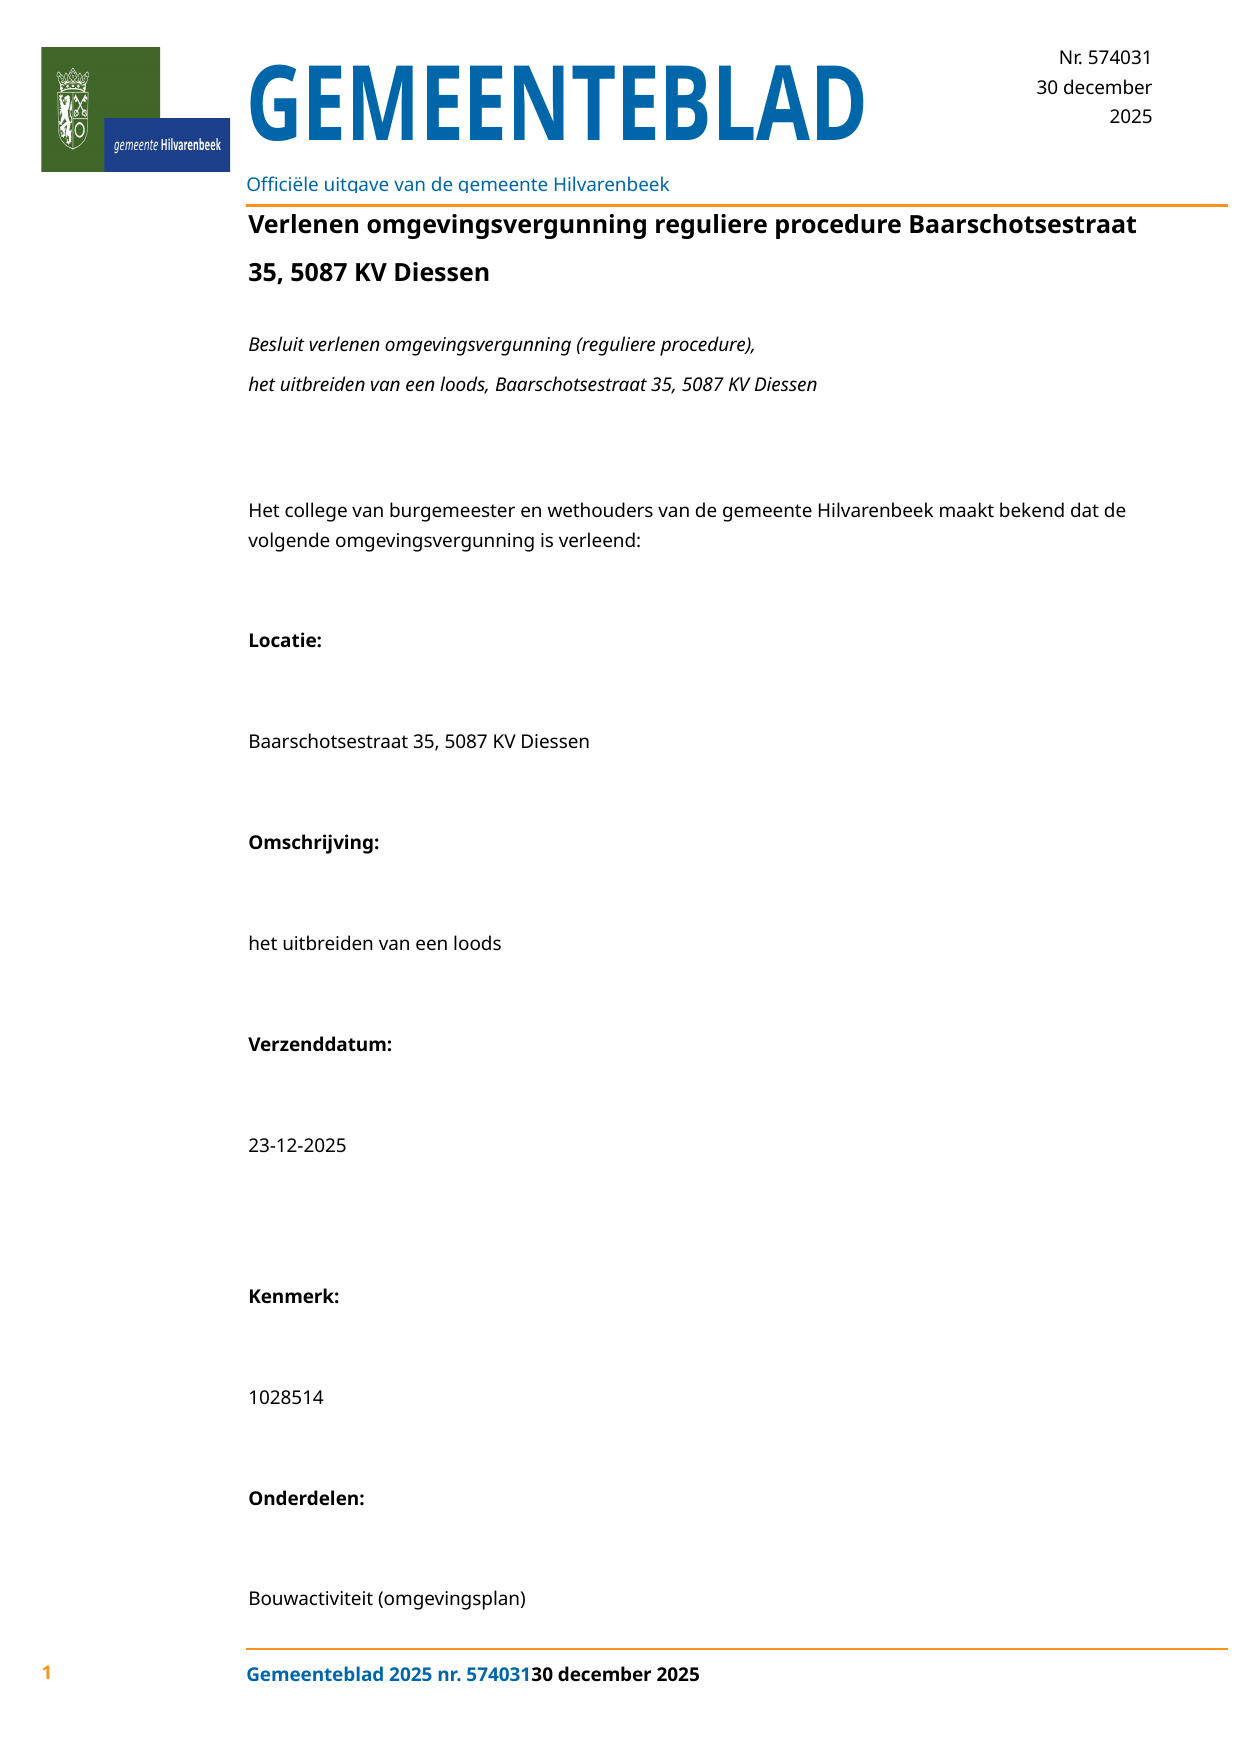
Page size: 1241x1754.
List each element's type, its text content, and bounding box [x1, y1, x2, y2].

text het uitbreiden van een loods, Baarschotsestraat 35, 5087 KV Diessen [248, 371, 1152, 396]
text Omschrijving: [248, 829, 1152, 855]
text 1028514 [248, 1384, 1152, 1410]
text Verlenen omgevingsvergunning reguliere procedure Baarschotsestraat 35, 5087 KV Diessen [248, 207, 1152, 288]
text Onderdelen: [248, 1485, 1152, 1511]
text 23-12-2025 [248, 1132, 1152, 1158]
text Locatie: [248, 628, 1152, 653]
text Kenmerk: [248, 1283, 1152, 1309]
text Baarschotsestraat 35, 5087 KV Diessen [248, 728, 1152, 754]
text Besluit verlenen omgevingsvergunning (reguliere procedure), [248, 331, 1152, 357]
text het uitbreiden van een loods [248, 930, 1152, 956]
text Verzenddatum: [248, 1031, 1152, 1057]
picture [41, 47, 231, 172]
text Bouwactiviteit (omgevingsplan) [248, 1586, 1152, 1611]
text Het college van burgemeester en wethouders van de gemeente Hilvarenbeek maakt bekend dat de volgende omgevingsvergunning is verleend: [248, 497, 1152, 553]
